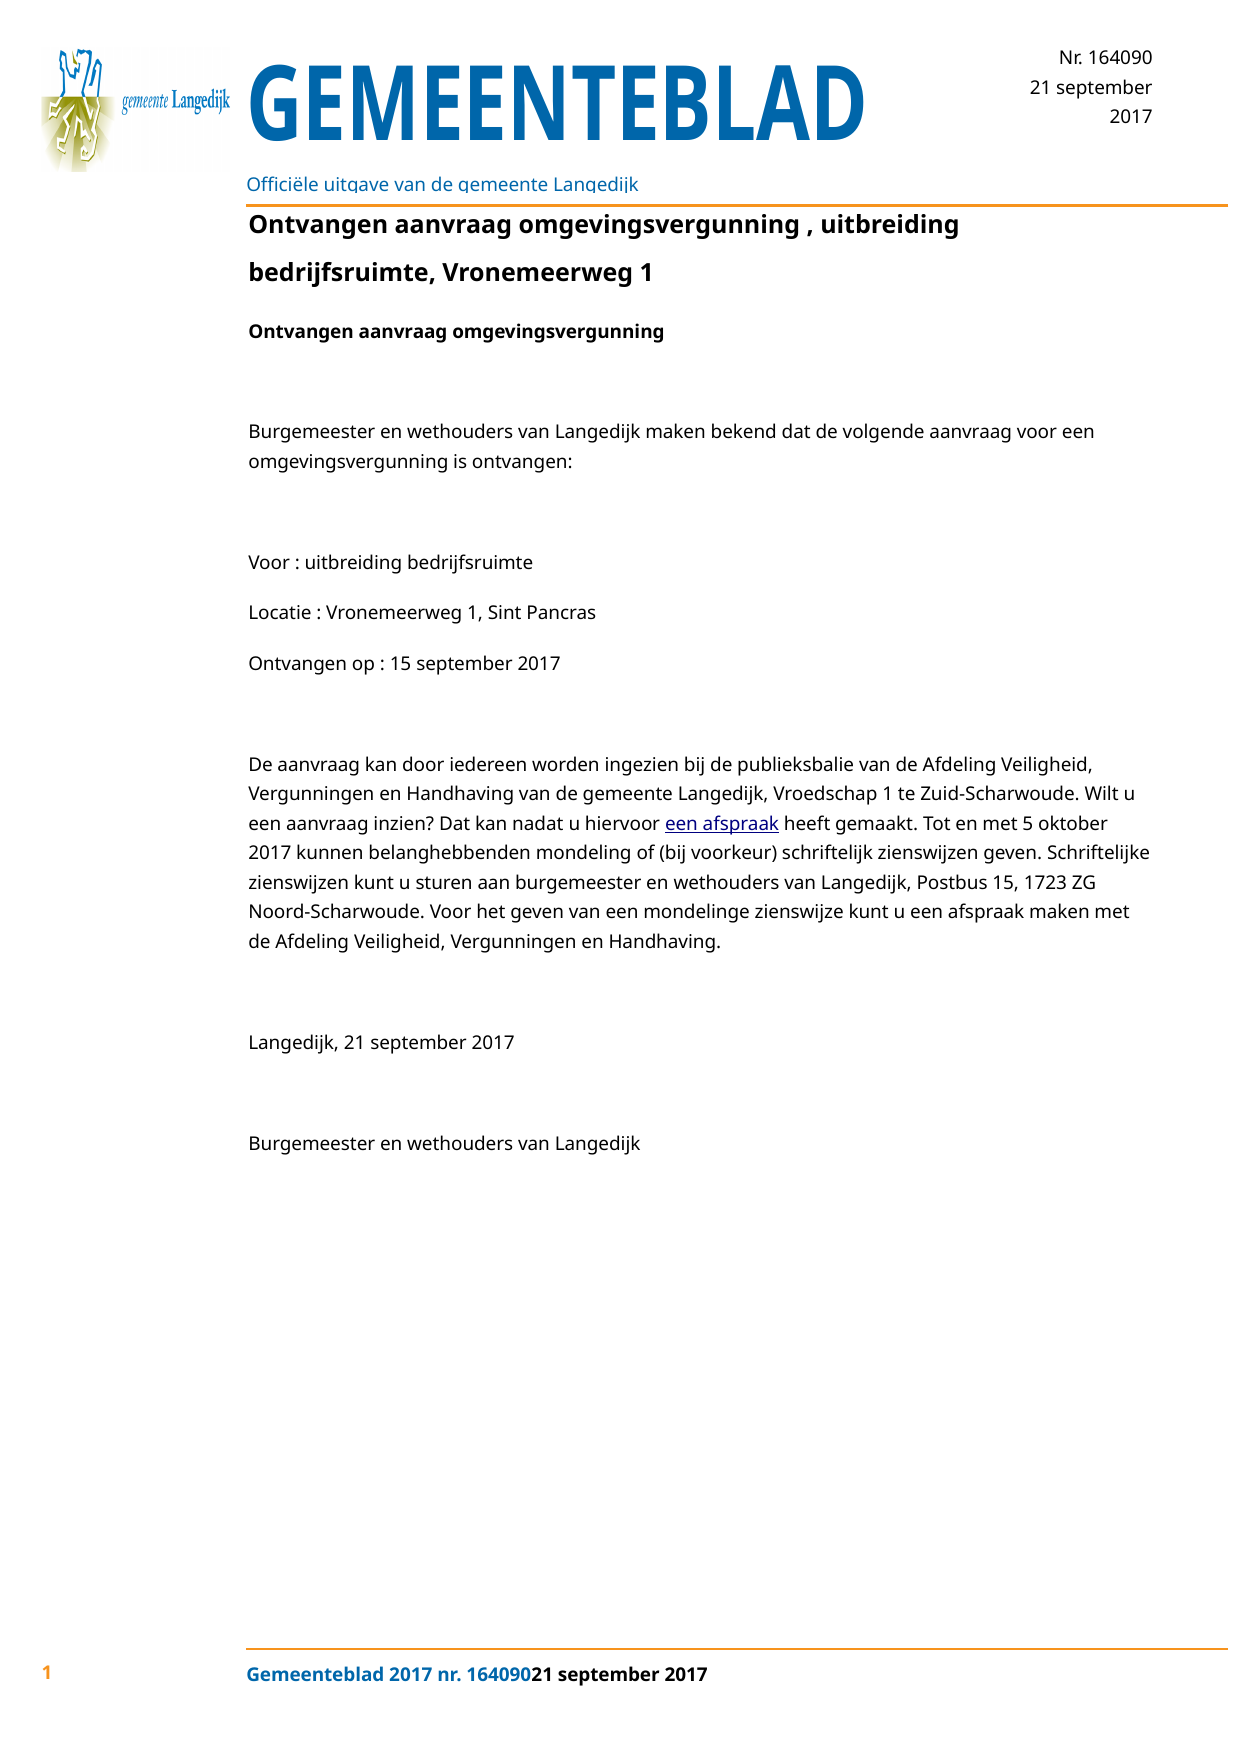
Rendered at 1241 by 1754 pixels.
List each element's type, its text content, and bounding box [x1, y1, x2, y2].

text Langedijk, 21 september 2017 [248, 1029, 1152, 1055]
picture [41, 47, 231, 172]
text Ontvangen aanvraag omgevingsvergunning , uitbreiding bedrijfsruimte, Vronemeerweg 1 [248, 207, 1152, 288]
text Burgemeester en wethouders van Langedijk maken bekend dat de volgende aanvraag voor een omgevingsvergunning is ontvangen: [248, 419, 1152, 474]
text De aanvraag kan door iedereen worden ingezien bij de publieksbalie van de Afdeling Veiligheid, Vergunningen en Handhaving van de gemeente Langedijk, Vroedschap 1 te Zuid-Scharwoude. Wilt u een aanvraag inzien? Dat kan nadat u hiervoor een afspraak heeft gemaakt. Tot en met 5 oktober 2017 kunnen belanghebbenden mondeling of (bij voorkeur) schriftelijk zienswijzen geven. Schriftelijke zienswijzen kunt u sturen aan burgemeester en wethouders van Langedijk, Postbus 15, 1723 ZG Noord-Scharwoude. Voor het geven van een mondelinge zienswijze kunt u een afspraak maken met de Afdeling Veiligheid, Vergunningen en Handhaving. [248, 751, 1152, 954]
text Locatie : Vronemeerweg 1, Sint Pancras [248, 599, 1152, 625]
text Burgemeester en wethouders van Langedijk [248, 1130, 1152, 1156]
text Ontvangen aanvraag omgevingsvergunning [248, 318, 1152, 344]
text Voor : uitbreiding bedrijfsruimte [248, 549, 1152, 575]
text Ontvangen op : 15 september 2017 [248, 650, 1152, 676]
